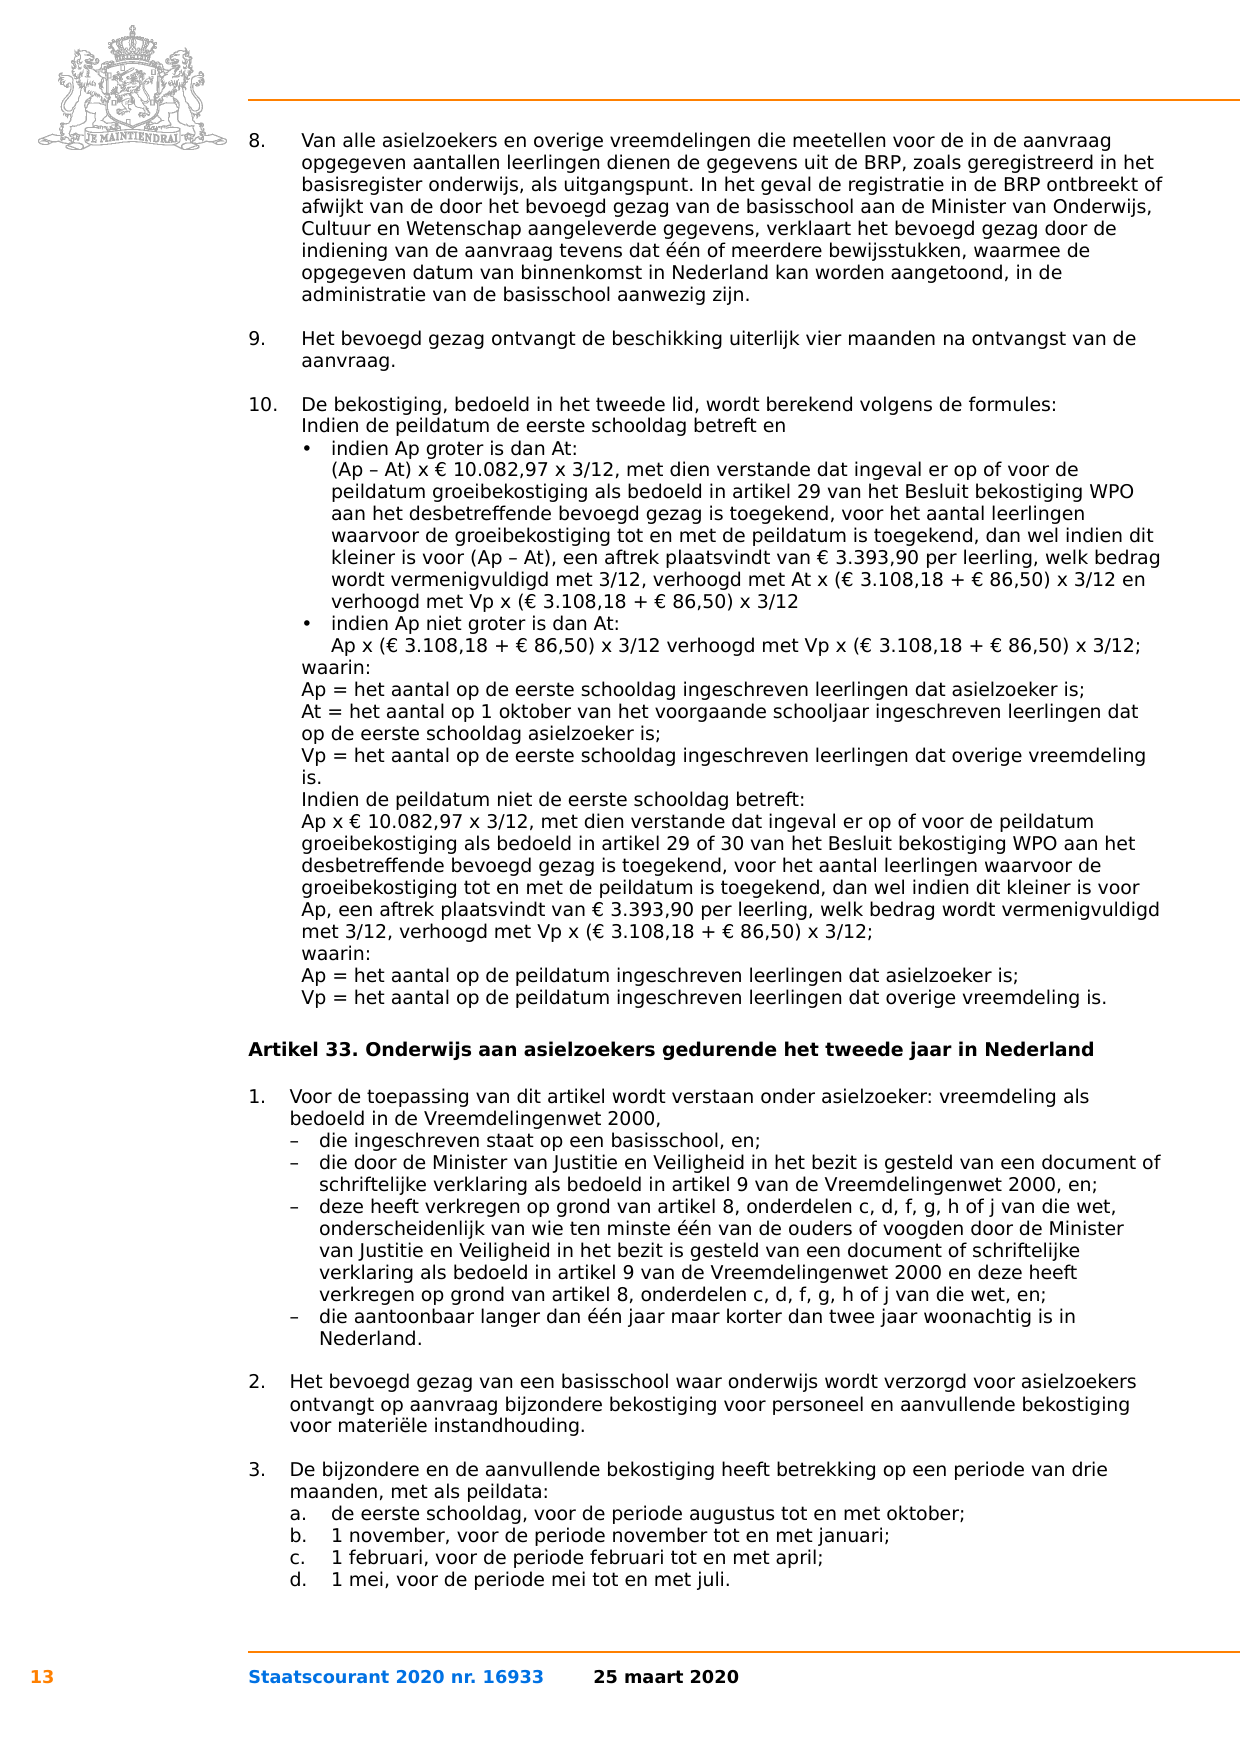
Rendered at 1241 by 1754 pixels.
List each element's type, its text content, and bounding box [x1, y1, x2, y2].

text waarin: [301, 657, 1163, 679]
text – die ingeschreven staat op een basisschool, en; [289, 1130, 1163, 1152]
text Ap x € 10.082,97 x 3/12, met dien verstande dat ingeval er op of voor de peildatum groeibekostiging als bedoeld in artikel 29 of 30 van het Besluit bekostiging WPO aan het desbetreffende bevoegd gezag is toegekend, voor het aantal leerlingen waarvoor de groeibekostiging tot en met de peildatum is toegekend, dan wel indien dit kleiner is voor Ap, een aftrek plaatsvindt van € 3.393,90 per leerling, welk bedrag wordt vermenigvuldigd met 3/12, verhoogd met Vp x (€ 3.108,18 + € 86,50) x 3/12; [301, 811, 1163, 943]
text 1. Voor de toepassing van dit artikel wordt verstaan onder asielzoeker: vreemdeling als bedoeld in de Vreemdelingenwet 2000, [248, 1086, 1163, 1130]
text b. 1 november, voor de periode november tot en met januari; [289, 1525, 1163, 1547]
text Ap = het aantal op de peildatum ingeschreven leerlingen dat asielzoeker is; [301, 965, 1163, 987]
text Vp = het aantal op de peildatum ingeschreven leerlingen dat overige vreemdeling is. [301, 987, 1163, 1009]
text 8. Van alle asielzoekers en overige vreemdelingen die meetellen voor de in de aanvraag opgegeven aantallen leerlingen dienen de gegevens uit de BRP, zoals geregistreerd in het basisregister onderwijs, als uitgangspunt. In het geval de registratie in de BRP ontbreekt of afwijkt van de door het bevoegd gezag van de basisschool aan de Minister van Onderwijs, Cultuur en Wetenschap aangeleverde gegevens, verklaart het bevoegd gezag door de indiening van de aanvraag tevens dat één of meerdere bewijsstukken, waarmee de opgegeven datum van binnenkomst in Nederland kan worden aangetoond, in de administratie van de basisschool aanwezig zijn. [248, 130, 1163, 306]
text c. 1 februari, voor de periode februari tot en met april; [289, 1547, 1163, 1569]
text Ap x (€ 3.108,18 + € 86,50) x 3/12 verhoogd met Vp x (€ 3.108,18 + € 86,50) x 3/12; [331, 635, 1163, 657]
subtitle Artikel 33. Onderwijs aan asielzoekers gedurende het tweede jaar in Nederland [248, 1039, 1163, 1061]
text (Ap – At) x € 10.082,97 x 3/12, met dien verstande dat ingeval er op of voor de peildatum groeibekostiging als bedoeld in artikel 29 van het Besluit bekostiging WPO aan het desbetreffende bevoegd gezag is toegekend, voor het aantal leerlingen waarvoor de groeibekostiging tot en met de peildatum is toegekend, dan wel indien dit kleiner is voor (Ap – At), een aftrek plaatsvindt van € 3.393,90 per leerling, welk bedrag wordt vermenigvuldigd met 3/12, verhoogd met At x (€ 3.108,18 + € 86,50) x 3/12 en verhoogd met Vp x (€ 3.108,18 + € 86,50) x 3/12 [331, 459, 1163, 613]
picture [38, 25, 227, 150]
text At = het aantal op 1 oktober van het voorgaande schooljaar ingeschreven leerlingen dat op de eerste schooldag asielzoeker is; [301, 701, 1163, 745]
text – die aantoonbaar langer dan één jaar maar korter dan twee jaar woonachtig is in Nederland. [289, 1306, 1163, 1349]
text 10. De bekostiging, bedoeld in het tweede lid, wordt berekend volgens de formules: [248, 393, 1163, 415]
text 9. Het bevoegd gezag ontvangt de beschikking uiterlijk vier maanden na ontvangst van de aanvraag. [248, 328, 1163, 372]
text • indien Ap niet groter is dan At: [301, 613, 1163, 635]
text Vp = het aantal op de eerste schooldag ingeschreven leerlingen dat overige vreemdeling is. [301, 745, 1163, 789]
text d. 1 mei, voor de periode mei tot en met juli. [289, 1569, 1163, 1591]
text – die door de Minister van Justitie en Veiligheid in het bezit is gesteld van een document of schriftelijke verklaring als bedoeld in artikel 9 van de Vreemdelingenwet 2000, en; [289, 1152, 1163, 1196]
text 2. Het bevoegd gezag van een basisschool waar onderwijs wordt verzorgd voor asielzoekers ontvangt op aanvraag bijzondere bekostiging voor personeel en aanvullende bekostiging voor materiële instandhouding. [248, 1371, 1163, 1437]
text waarin: [301, 943, 1163, 965]
text 3. De bijzondere en de aanvullende bekostiging heeft betrekking op een periode van drie maanden, met als peildata: [248, 1459, 1163, 1503]
text • indien Ap groter is dan At: [301, 437, 1163, 459]
text – deze heeft verkregen op grond van artikel 8, onderdelen c, d, f, g, h of j van die wet, onderscheidenlijk van wie ten minste één van de ouders of voogden door de Minister van Justitie en Veiligheid in het bezit is gesteld van een document of schriftelijke verklaring als bedoeld in artikel 9 van de Vreemdelingenwet 2000 en deze heeft verkregen op grond van artikel 8, onderdelen c, d, f, g, h of j van die wet, en; [289, 1196, 1163, 1306]
text Indien de peildatum niet de eerste schooldag betreft: [301, 789, 1163, 811]
text Ap = het aantal op de eerste schooldag ingeschreven leerlingen dat asielzoeker is; [301, 679, 1163, 701]
text a. de eerste schooldag, voor de periode augustus tot en met oktober; [289, 1503, 1163, 1525]
text Indien de peildatum de eerste schooldag betreft en [301, 415, 1163, 437]
